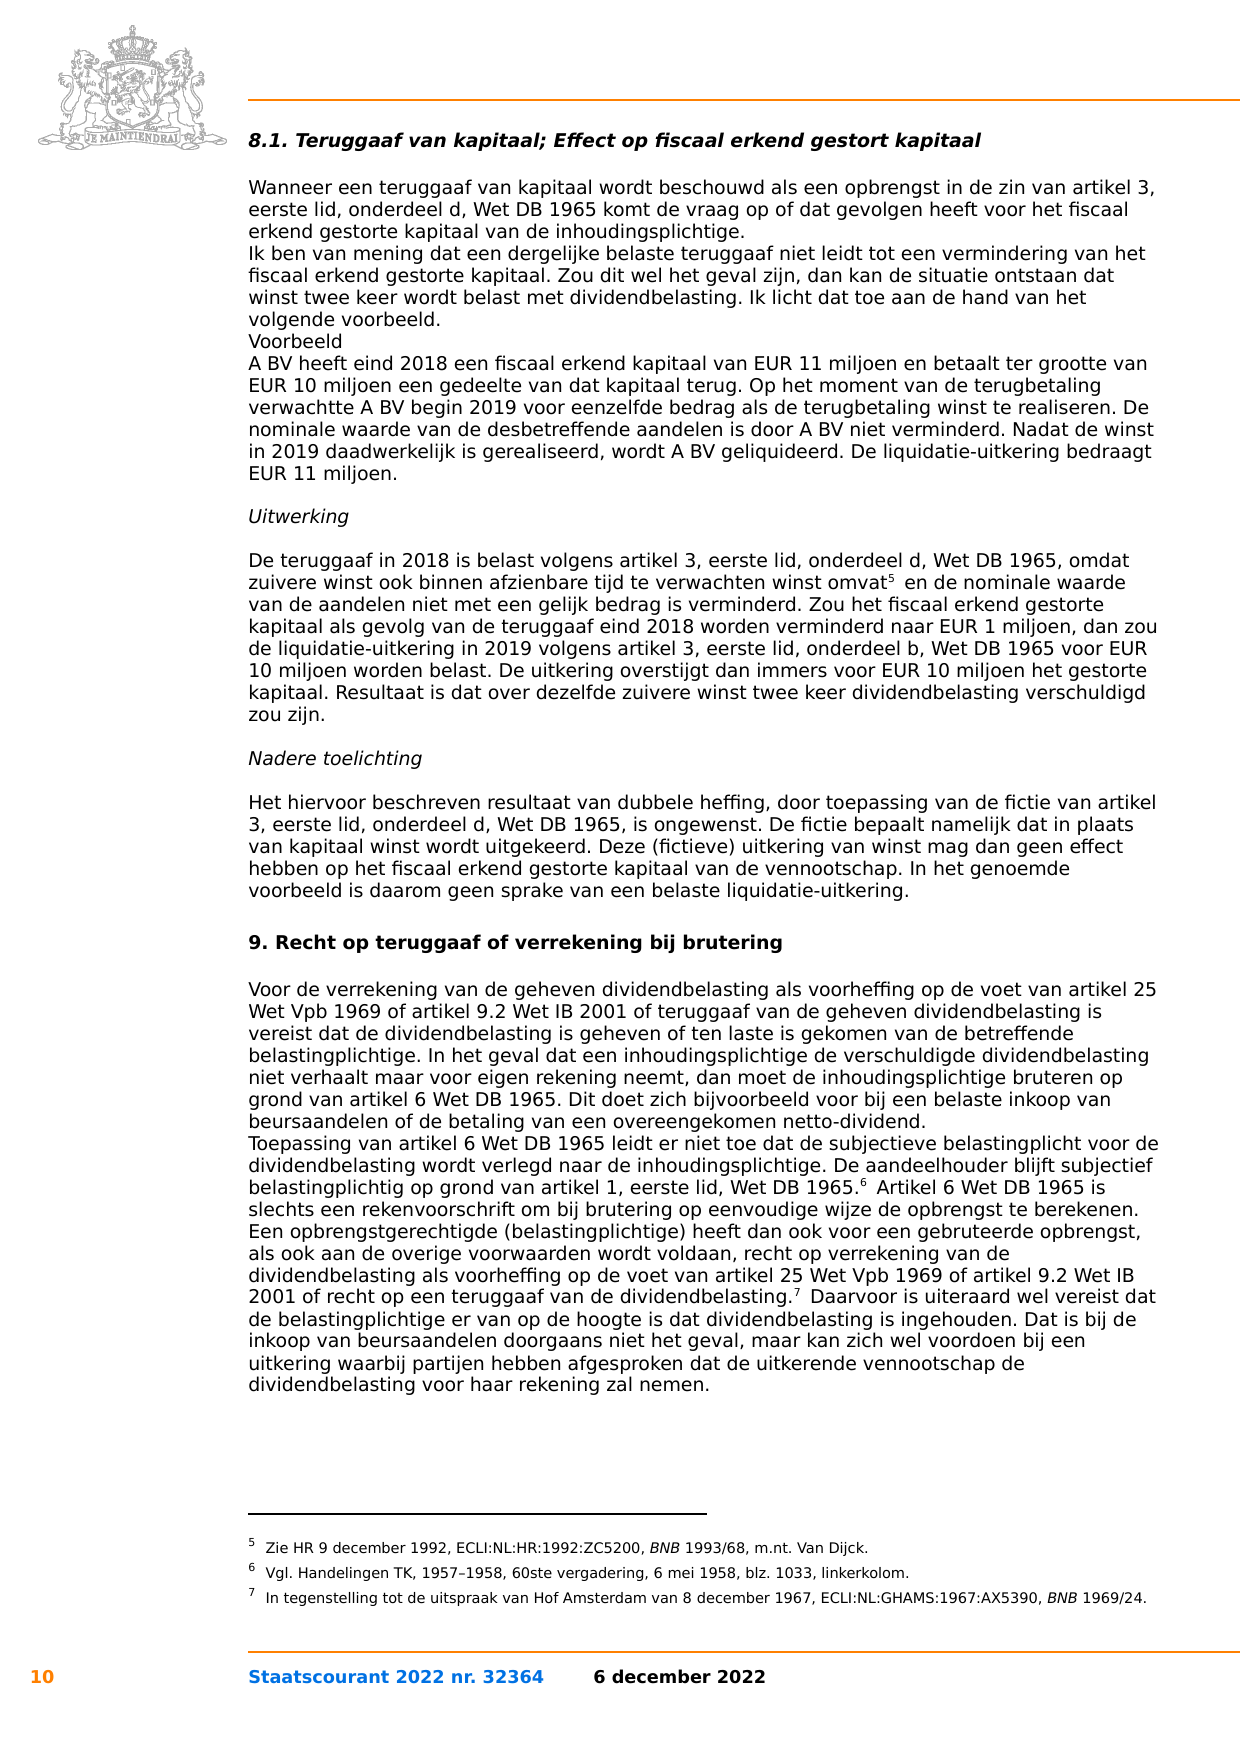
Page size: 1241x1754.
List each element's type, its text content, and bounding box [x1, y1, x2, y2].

text Zie HR 9 december 1992, ECLI:NL:HR:1992:ZC5200, BNB 1993/68, m.nt. Van Dijck. [248, 1536, 1163, 1558]
subtitle 9. Recht op teruggaaf of verrekening bij brutering [248, 932, 1163, 954]
subtitle Uitwerking [248, 506, 1163, 528]
picture [38, 25, 227, 150]
text A BV heeft eind 2018 een fiscaal erkend kapitaal van EUR 11 miljoen en betaalt ter grootte van EUR 10 miljoen een gedeelte van dat kapitaal terug. Op het moment van de terugbetaling verwachtte A BV begin 2019 voor eenzelfde bedrag als de terugbetaling winst te realiseren. De nominale waarde van de desbetreffende aandelen is door A BV niet verminderd. Nadat de winst in 2019 daadwerkelijk is gerealiseerd, wordt A BV geliquideerd. De liquidatie-uitkering bedraagt EUR 11 miljoen. [248, 353, 1163, 484]
text Ik ben van mening dat een dergelijke belaste teruggaaf niet leidt tot een vermindering van het fiscaal erkend gestorte kapitaal. Zou dit wel het geval zijn, dan kan de situatie ontstaan dat winst twee keer wordt belast met dividendbelasting. Ik licht dat toe aan de hand van het volgende voorbeeld. [248, 243, 1163, 331]
text Een opbrengstgerechtigde (belastingplichtige) heeft dan ook voor een gebruteerde opbrengst, als ook aan de overige voorwaarden wordt voldaan, recht op verrekening van de dividendbelasting als voorheffing op de voet van artikel 25 Wet Vpb 1969 of artikel 9.2 Wet IB 2001 of recht op een teruggaaf van de dividendbelasting. Daarvoor is uiteraard wel vereist dat de belastingplichtige er van op de hoogte is dat dividendbelasting is ingehouden. Dat is bij de inkoop van beursaandelen doorgaans niet het geval, maar kan zich wel voordoen bij een uitkering waarbij partijen hebben afgesproken dat de uitkerende vennootschap de dividendbelasting voor haar rekening zal nemen. [248, 1221, 1163, 1396]
subtitle 8.1. Teruggaaf van kapitaal; Effect op fiscaal erkend gestort kapitaal [248, 130, 1163, 152]
text Voor de verrekening van de geheven dividendbelasting als voorheffing op de voet van artikel 25 Wet Vpb 1969 of artikel 9.2 Wet IB 2001 of teruggaaf van de geheven dividendbelasting is vereist dat de dividendbelasting is geheven of ten laste is gekomen van de betreffende belastingplichtige. In het geval dat een inhoudingsplichtige de verschuldigde dividendbelasting niet verhaalt maar voor eigen rekening neemt, dan moet de inhoudingsplichtige bruteren op grond van artikel 6 Wet DB 1965. Dit doet zich bijvoorbeeld voor bij een belaste inkoop van beursaandelen of de betaling van een overeengekomen netto-dividend. [248, 979, 1163, 1133]
text Voorbeeld [248, 331, 1163, 353]
text Het hiervoor beschreven resultaat van dubbele heffing, door toepassing van de fictie van artikel 3, eerste lid, onderdeel d, Wet DB 1965, is ongewenst. De fictie bepaalt namelijk dat in plaats van kapitaal winst wordt uitgekeerd. Deze (fictieve) uitkering van winst mag dan geen effect hebben op het fiscaal erkend gestorte kapitaal van de vennootschap. In het genoemde voorbeeld is daarom geen sprake van een belaste liquidatie-uitkering. [248, 792, 1163, 902]
text De teruggaaf in 2018 is belast volgens artikel 3, eerste lid, onderdeel d, Wet DB 1965, omdat zuivere winst ook binnen afzienbare tijd te verwachten winst omvat en de nominale waarde van de aandelen niet met een gelijk bedrag is verminderd. Zou het fiscaal erkend gestorte kapitaal als gevolg van de teruggaaf eind 2018 worden verminderd naar EUR 1 miljoen, dan zou de liquidatie-uitkering in 2019 volgens artikel 3, eerste lid, onderdeel b, Wet DB 1965 voor EUR 10 miljoen worden belast. De uitkering overstijgt dan immers voor EUR 10 miljoen het gestorte kapitaal. Resultaat is dat over dezelfde zuivere winst twee keer dividendbelasting verschuldigd zou zijn. [248, 550, 1163, 726]
text Toepassing van artikel 6 Wet DB 1965 leidt er niet toe dat de subjectieve belastingplicht voor de dividendbelasting wordt verlegd naar de inhoudingsplichtige. De aandeelhouder blijft subjectief belastingplichtig op grond van artikel 1, eerste lid, Wet DB 1965. Artikel 6 Wet DB 1965 is slechts een rekenvoorschrift om bij brutering op eenvoudige wijze de opbrengst te berekenen. [248, 1133, 1163, 1221]
text Vgl. Handelingen TK, 1957–1958, 60ste vergadering, 6 mei 1958, blz. 1033, linkerkolom. [248, 1561, 1163, 1583]
text Wanneer een teruggaaf van kapitaal wordt beschouwd als een opbrengst in de zin van artikel 3, eerste lid, onderdeel d, Wet DB 1965 komt de vraag op of dat gevolgen heeft voor het fiscaal erkend gestorte kapitaal van de inhoudingsplichtige. [248, 177, 1163, 243]
text In tegenstelling tot de uitspraak van Hof Amsterdam van 8 december 1967, ECLI:NL:GHAMS:1967:AX5390, BNB 1969/24. [248, 1586, 1163, 1608]
subtitle Nadere toelichting [248, 748, 1163, 770]
